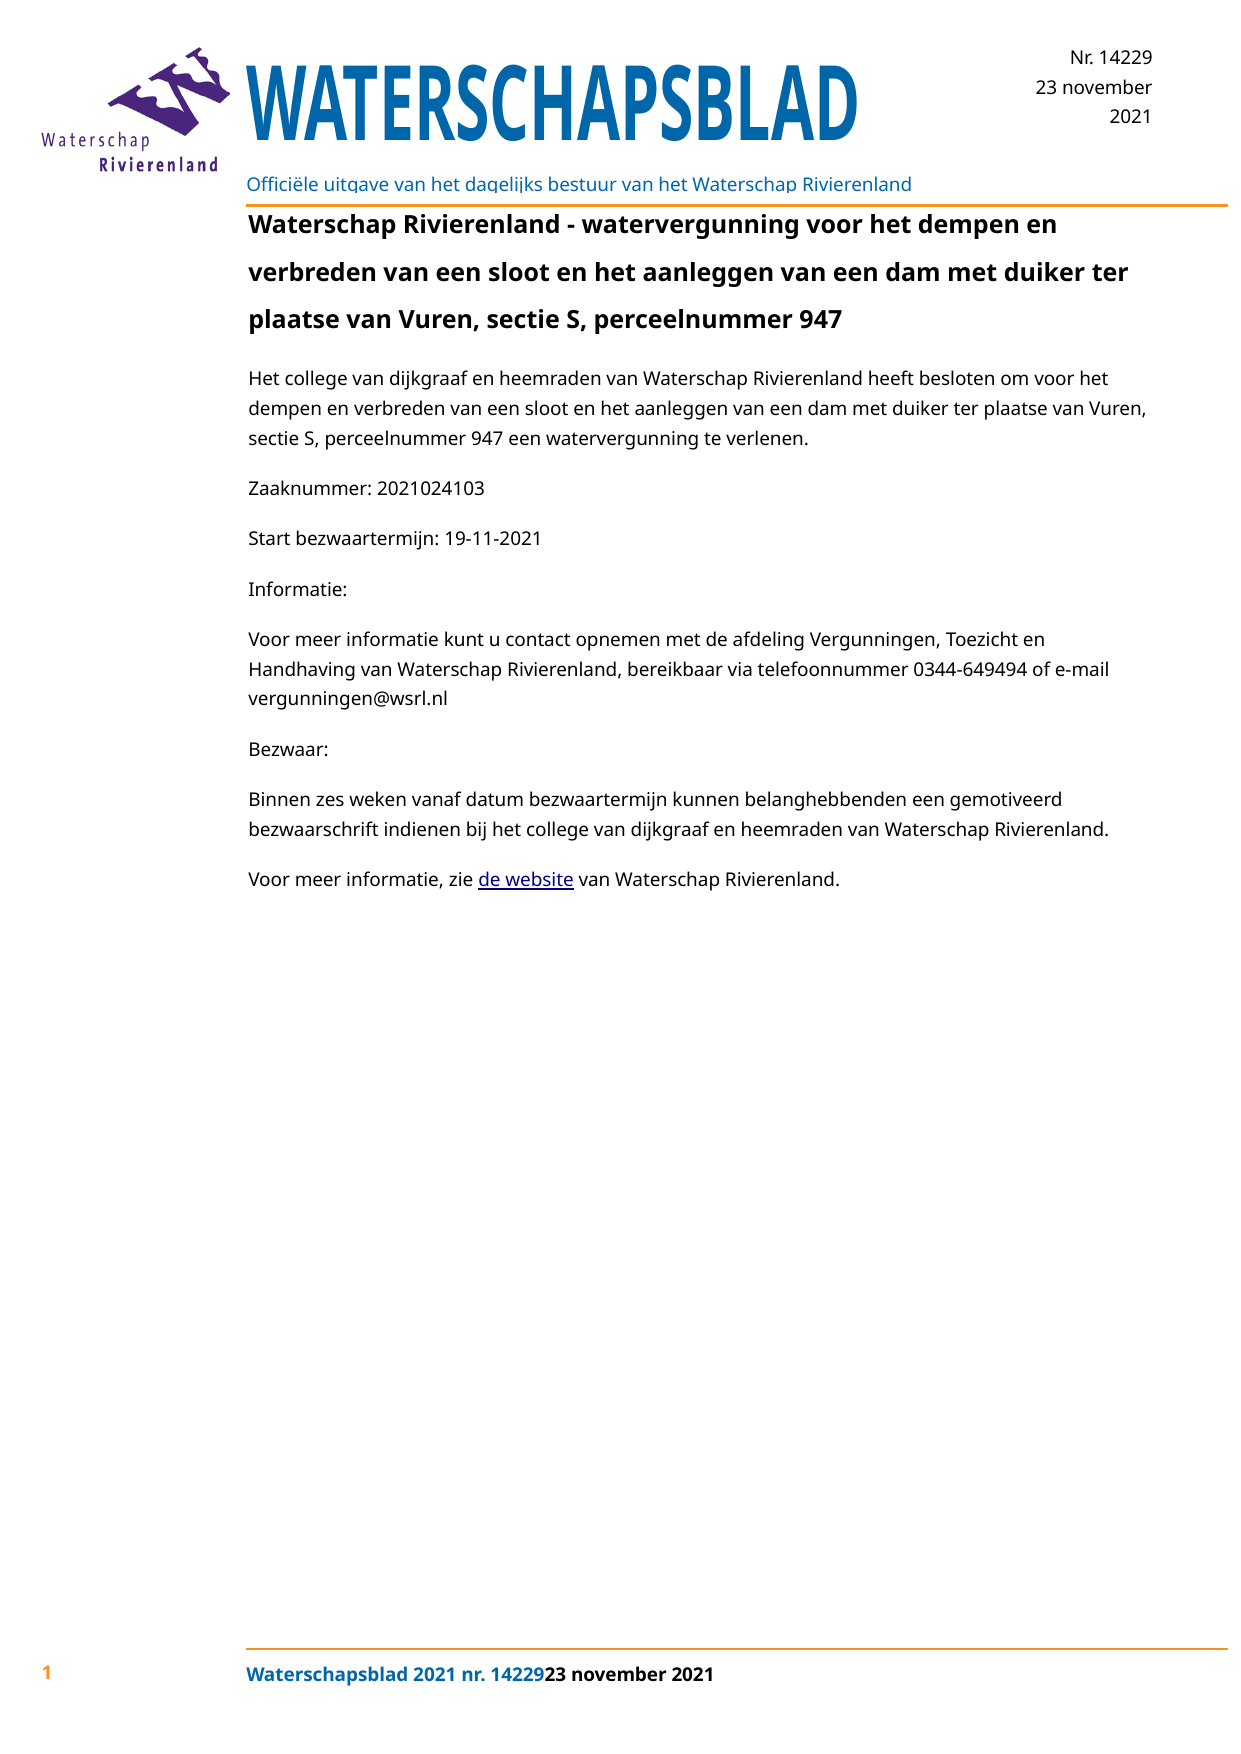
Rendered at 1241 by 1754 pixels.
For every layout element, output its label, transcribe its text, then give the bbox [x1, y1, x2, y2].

text Zaaknummer: 2021024103 [248, 475, 1152, 501]
text Informatie: [248, 576, 1152, 602]
picture [41, 47, 231, 172]
text Bezwaar: [248, 736, 1152, 762]
text Waterschap Rivierenland - watervergunning voor het dempen en verbreden van een sloot en het aanleggen van een dam met duiker ter plaatse van Vuren, sectie S, perceelnummer 947 [248, 207, 1152, 336]
text Binnen zes weken vanaf datum bezwaartermijn kunnen belanghebbenden een gemotiveerd bezwaarschrift indienen bij het college van dijkgraaf en heemraden van Waterschap Rivierenland. [248, 786, 1152, 842]
text Het college van dijkgraaf en heemraden van Waterschap Rivierenland heeft besloten om voor het dempen en verbreden van een sloot en het aanleggen van een dam met duiker ter plaatse van Vuren, sectie S, perceelnummer 947 een watervergunning te verlenen. [248, 366, 1152, 450]
text Voor meer informatie kunt u contact opnemen met de afdeling Vergunningen, Toezicht en Handhaving van Waterschap Rivierenland, bereikbaar via telefoonnummer 0344-649494 of e-mail vergunningen@wsrl.nl [248, 626, 1152, 711]
text Start bezwaartermijn: 19-11-2021 [248, 526, 1152, 551]
text Voor meer informatie, zie de website van Waterschap Rivierenland. [248, 866, 1152, 892]
